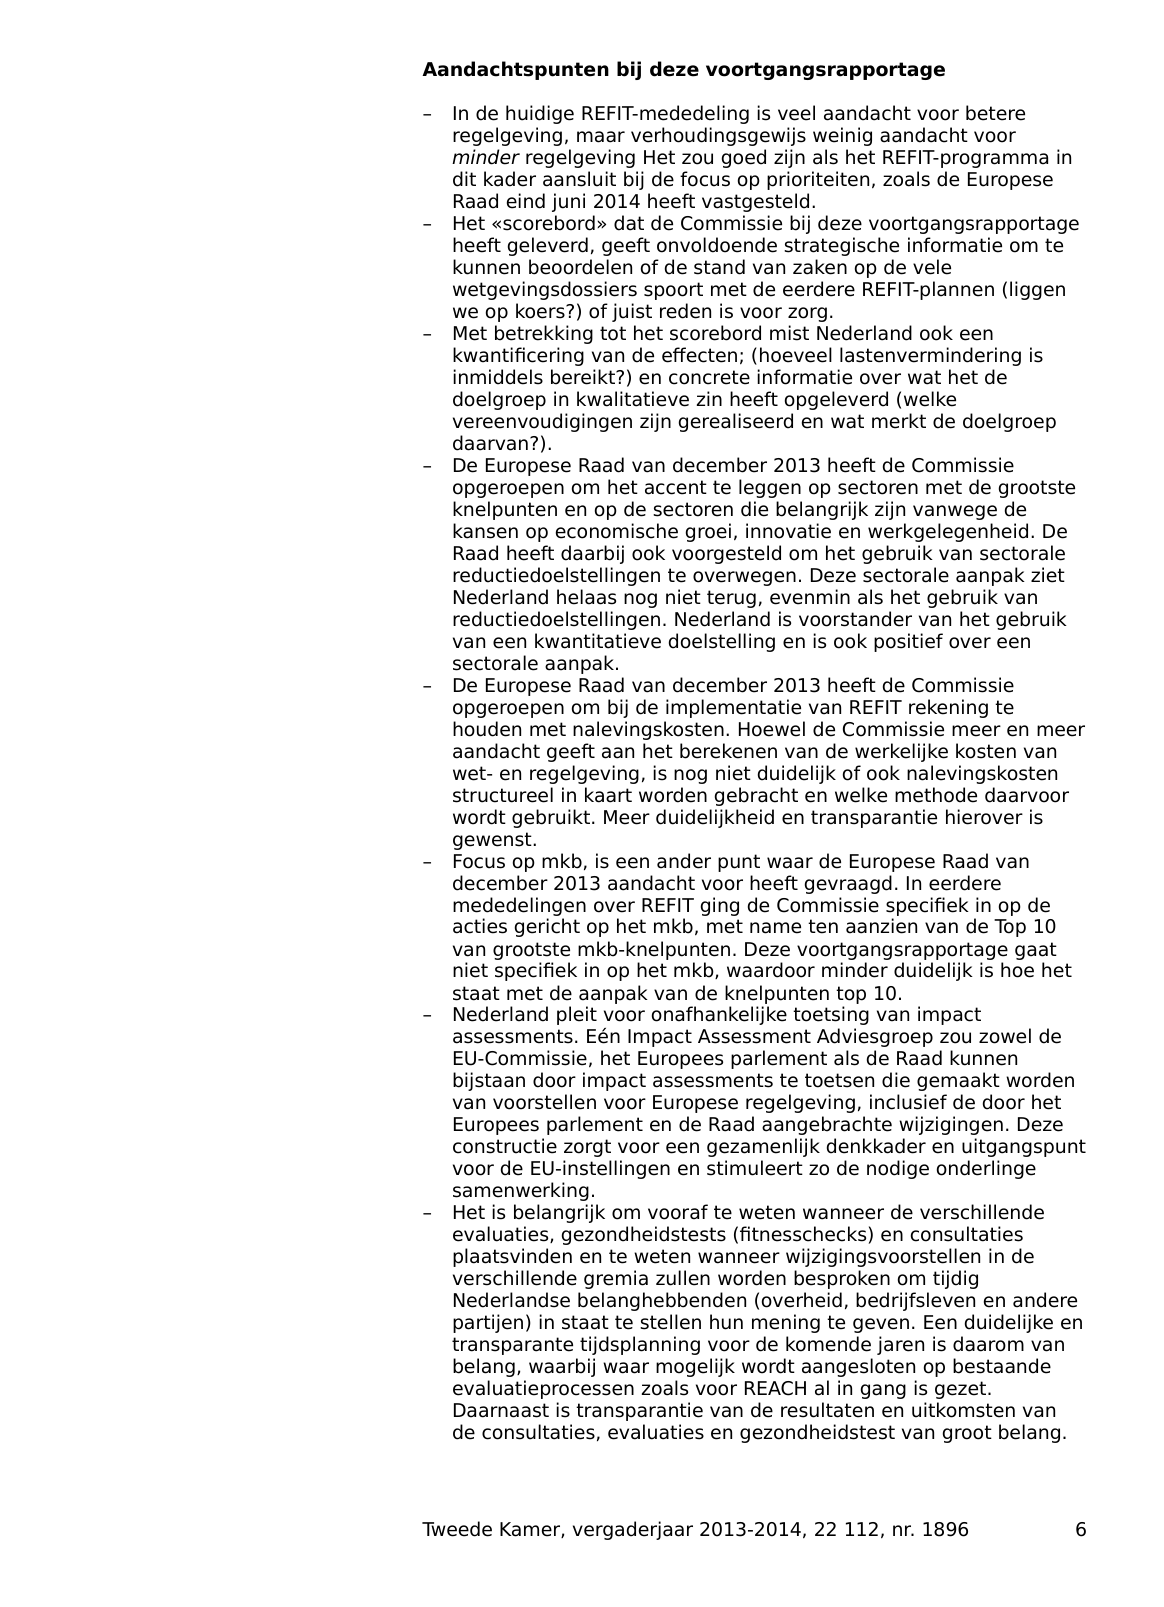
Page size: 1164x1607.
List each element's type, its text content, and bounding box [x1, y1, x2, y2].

text – Focus op mkb, is een ander punt waar de Europese Raad van december 2013 aandacht voor heeft gevraagd. In eerdere mededelingen over REFIT ging de Commissie specifiek in op de acties gericht op het mkb, met name ten aanzien van de Top 10 van grootste mkb-knelpunten. Deze voortgangsrapportage gaat niet specifiek in op het mkb, waardoor minder duidelijk is hoe het staat met de aanpak van de knelpunten top 10. [422, 851, 1087, 1004]
text – Het is belangrijk om vooraf te weten wanneer de verschillende evaluaties, gezondheidstests (fitnesschecks) en consultaties plaatsvinden en te weten wanneer wijzigingsvoorstellen in de verschillende gremia zullen worden besproken om tijdig Nederlandse belanghebbenden (overheid, bedrijfsleven en andere partijen) in staat te stellen hun mening te geven. Een duidelijke en transparante tijdsplanning voor de komende jaren is daarom van belang, waarbij waar mogelijk wordt aangesloten op bestaande evaluatieprocessen zoals voor REACH al in gang is gezet. Daarnaast is transparantie van de resultaten en uitkomsten van de consultaties, evaluaties en gezondheidstest van groot belang. [422, 1202, 1087, 1444]
text – De Europese Raad van december 2013 heeft de Commissie opgeroepen om bij de implementatie van REFIT rekening te houden met nalevingskosten. Hoewel de Commissie meer en meer aandacht geeft aan het berekenen van de werkelijke kosten van wet- en regelgeving, is nog niet duidelijk of ook nalevingskosten structureel in kaart worden gebracht en welke methode daarvoor wordt gebruikt. Meer duidelijkheid en transparantie hierover is gewenst. [422, 675, 1087, 851]
text – In de huidige REFIT-mededeling is veel aandacht voor betere regelgeving, maar verhoudingsgewijs weinig aandacht voor minder regelgeving Het zou goed zijn als het REFIT-programma in dit kader aansluit bij de focus op prioriteiten, zoals de Europese Raad eind juni 2014 heeft vastgesteld. [422, 103, 1087, 213]
text – De Europese Raad van december 2013 heeft de Commissie opgeroepen om het accent te leggen op sectoren met de grootste knelpunten en op de sectoren die belangrijk zijn vanwege de kansen op economische groei, innovatie en werkgelegenheid. De Raad heeft daarbij ook voorgesteld om het gebruik van sectorale reductiedoelstellingen te overwegen. Deze sectorale aanpak ziet Nederland helaas nog niet terug, evenmin als het gebruik van reductiedoelstellingen. Nederland is voorstander van het gebruik van een kwantitatieve doelstelling en is ook positief over een sectorale aanpak. [422, 455, 1087, 675]
text – Nederland pleit voor onafhankelijke toetsing van impact assessments. Eén Impact Assessment Adviesgroep zou zowel de EU-Commissie, het Europees parlement als de Raad kunnen bijstaan door impact assessments te toetsen die gemaakt worden van voorstellen voor Europese regelgeving, inclusief de door het Europees parlement en de Raad aangebrachte wijzigingen. Deze constructie zorgt voor een gezamenlijk denkkader en uitgangspunt voor de EU-instellingen en stimuleert zo de nodige onderlinge samenwerking. [422, 1004, 1087, 1202]
text – Het «scorebord» dat de Commissie bij deze voortgangsrapportage heeft geleverd, geeft onvoldoende strategische informatie om te kunnen beoordelen of de stand van zaken op de vele wetgevingsdossiers spoort met de eerdere REFIT-plannen (liggen we op koers?) of juist reden is voor zorg. [422, 213, 1087, 323]
subtitle Aandachtspunten bij deze voortgangsrapportage [422, 59, 1087, 81]
text – Met betrekking tot het scorebord mist Nederland ook een kwantificering van de effecten; (hoeveel lastenvermindering is inmiddels bereikt?) en concrete informatie over wat het de doelgroep in kwalitatieve zin heeft opgeleverd (welke vereenvoudigingen zijn gerealiseerd en wat merkt de doelgroep daarvan?). [422, 323, 1087, 455]
